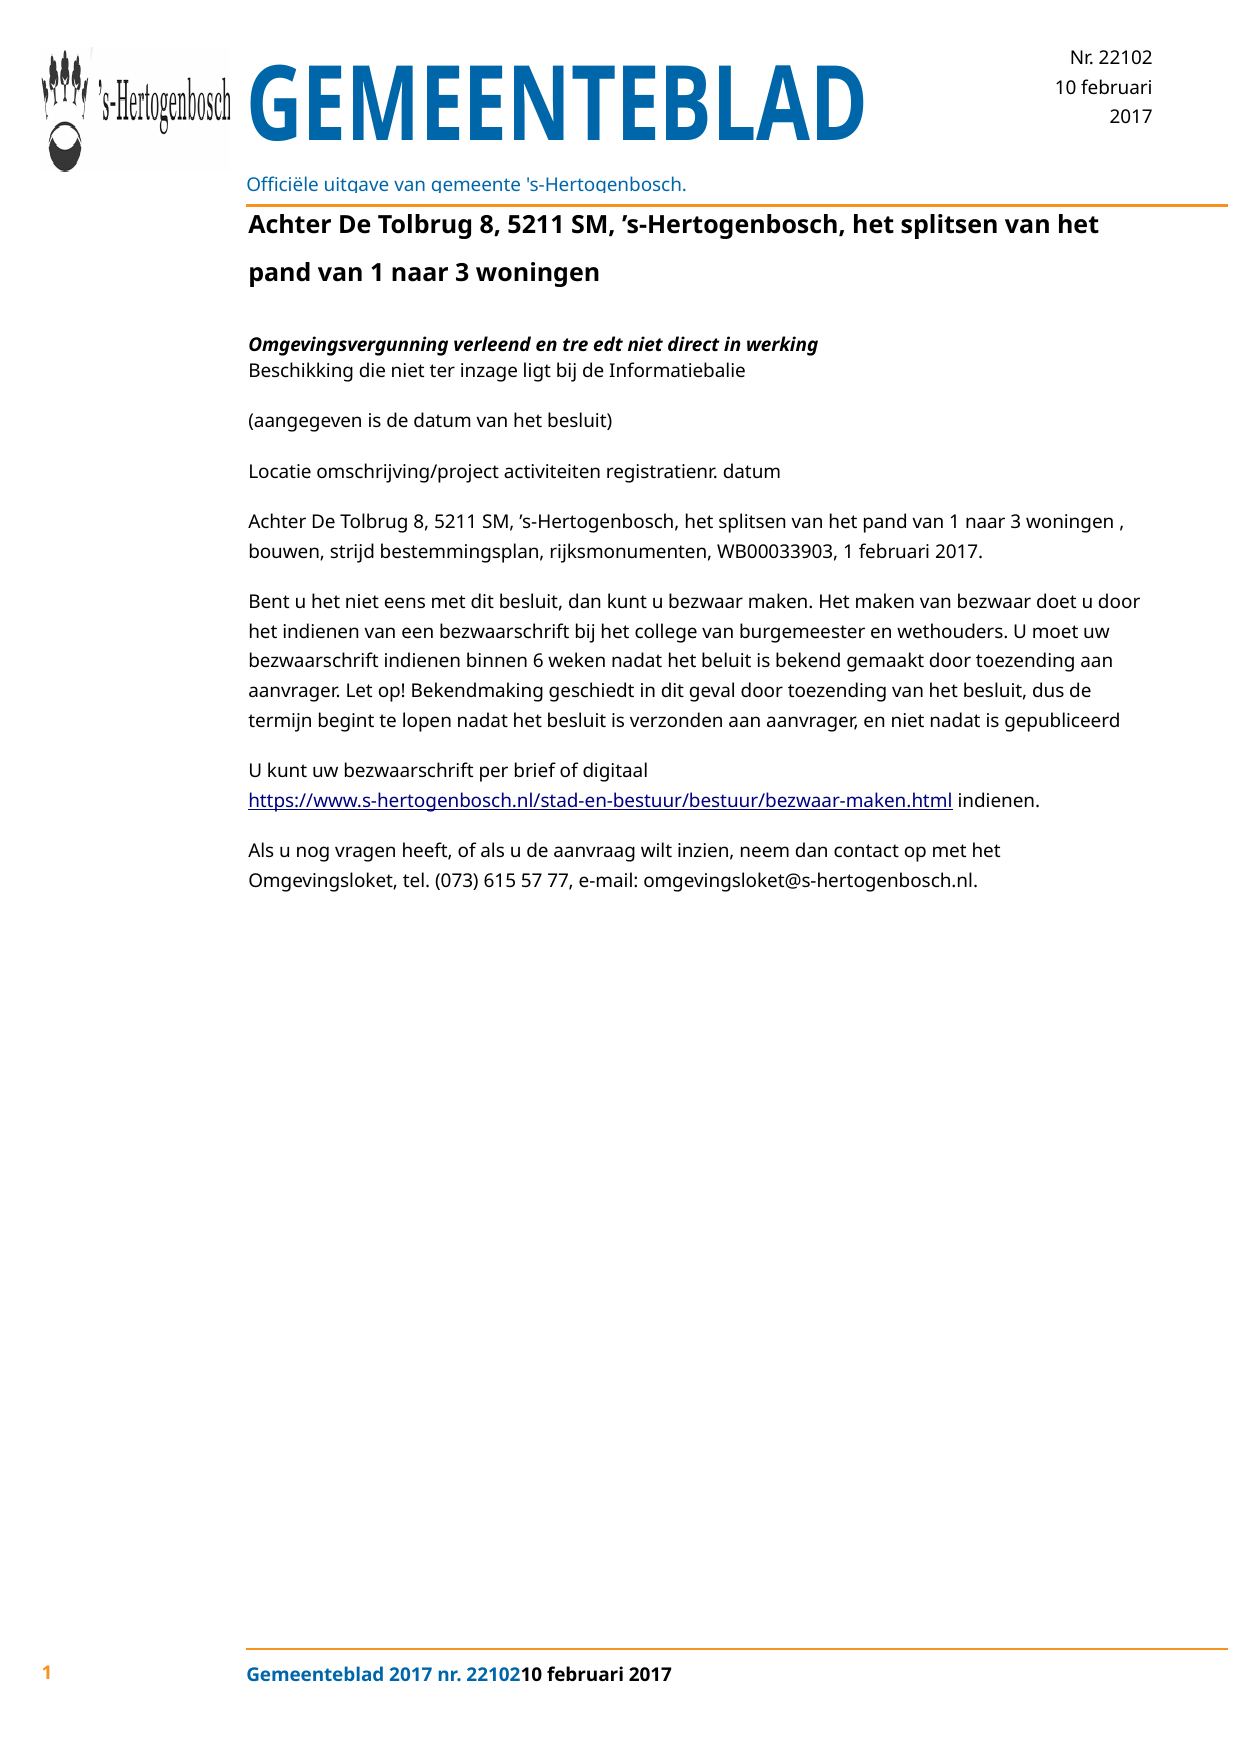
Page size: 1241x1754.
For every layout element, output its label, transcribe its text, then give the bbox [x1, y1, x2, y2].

text Als u nog vragen heeft, of als u de aanvraag wilt inzien, neem dan contact op met het Omgevingsloket, tel. (073) 615 57 77, e-mail: omgevingsloket@s-hertogenbosch.nl. [248, 837, 1152, 892]
text (aangegeven is de datum van het besluit) [248, 408, 1152, 433]
text Beschikking die niet ter inzage ligt bij de Informatiebalie [248, 357, 1152, 383]
picture [41, 47, 231, 172]
text Achter De Tolbrug 8, 5211 SM, ’s-Hertogenbosch, het splitsen van het pand van 1 naar 3 woningen [248, 207, 1152, 288]
text Locatie omschrijving/project activiteiten registratienr. datum [248, 458, 1152, 484]
text Achter De Tolbrug 8, 5211 SM, ’s-Hertogenbosch, het splitsen van het pand van 1 naar 3 woningen , bouwen, strijd bestemmingsplan, rijksmonumenten, WB00033903, 1 februari 2017. [248, 508, 1152, 564]
text Bent u het niet eens met dit besluit, dan kunt u bezwaar maken. Het maken van bezwaar doet u door het indienen van een bezwaarschrift bij het college van burgemeester en wethouders. U moet uw bezwaarschrift indienen binnen 6 weken nadat het beluit is bekend gemaakt door toezending aan aanvrager. Let op! Bekendmaking geschiedt in dit geval door toezending van het besluit, dus de termijn begint te lopen nadat het besluit is verzonden aan aanvrager, en niet nadat is gepubliceerd [248, 588, 1152, 732]
text Omgevingsvergunning verleend en tre edt niet direct in werking [248, 331, 1152, 357]
text U kunt uw bezwaarschrift per brief of digitaal https://www.s-hertogenbosch.nl/stad-en-bestuur/bestuur/bezwaar-maken.html indienen. [248, 757, 1152, 812]
